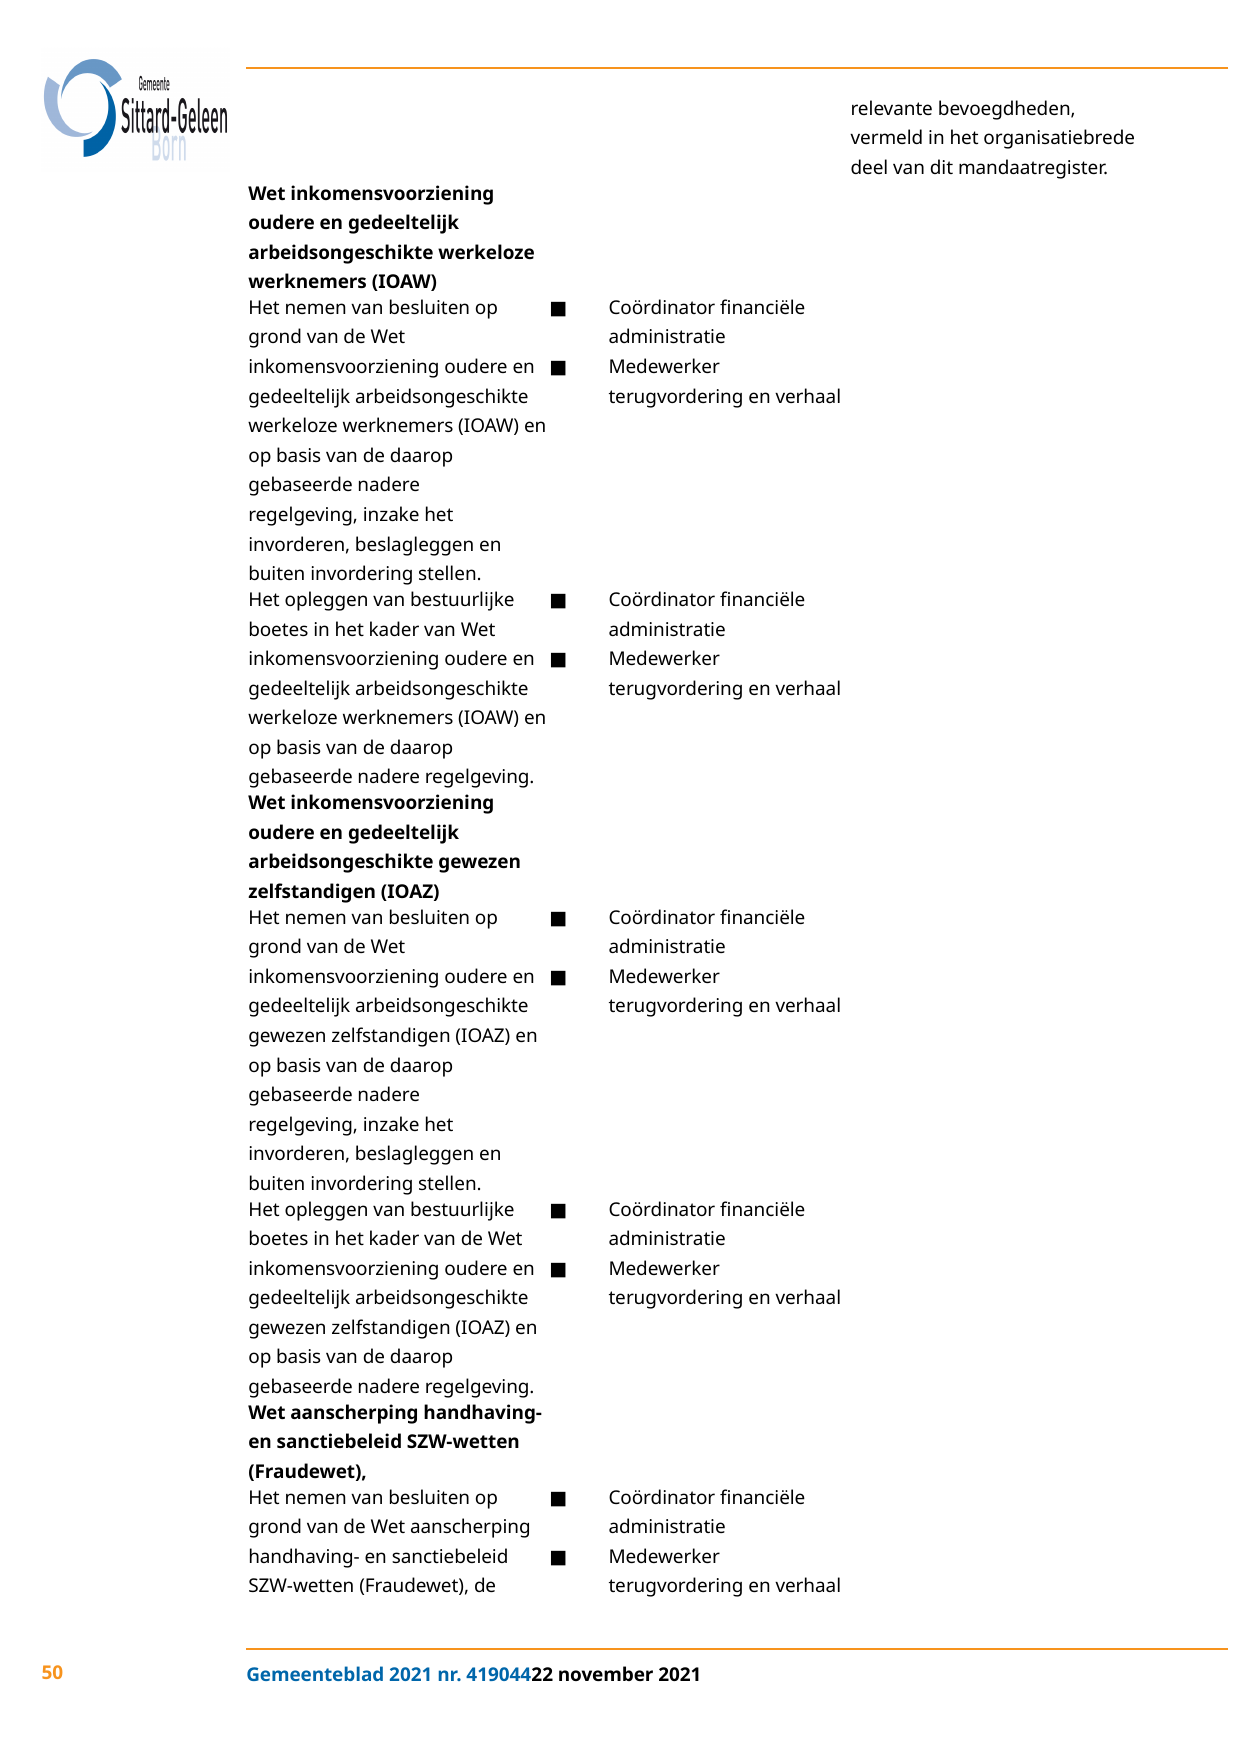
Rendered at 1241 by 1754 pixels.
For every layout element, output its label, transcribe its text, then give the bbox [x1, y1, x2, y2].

table_cell Het opleggen van bestuurlijke boetes in het kader van de Wet inkomensvoorziening oudere en gedeeltelijk arbeidsongeschikte gewezen zelfstandigen (IOAZ) en op basis van de daarop gebaseerde nadere regelgeving. [248, 1196, 549, 1399]
table_cell Het nemen van besluiten op grond van de Wet aanscherping handhaving- en sanctiebeleid SZW-wetten (Fraudewet), de [248, 1484, 549, 1598]
table_cell Coördinator financiële administratie Medewerker terugvordering en verhaal [549, 904, 850, 1196]
table_cell [850, 294, 1152, 586]
table_cell [850, 586, 1152, 789]
table_cell Het nemen van besluiten op grond van de Wet inkomensvoorziening oudere en gedeeltelijk arbeidsongeschikte gewezen zelfstandigen (IOAZ) en op basis van de daarop gebaseerde nadere regelgeving, inzake het invorderen, beslagleggen en buiten invordering stellen. [248, 904, 549, 1196]
table_cell [549, 180, 850, 294]
table_cell [850, 904, 1152, 1196]
table_cell [850, 1196, 1152, 1399]
table_cell [850, 1399, 1152, 1484]
table_cell Coördinator financiële administratie Medewerker terugvordering en verhaal [549, 1196, 850, 1399]
picture [41, 47, 231, 172]
table_cell Het opleggen van bestuurlijke boetes in het kader van Wet inkomensvoorziening oudere en gedeeltelijk arbeidsongeschikte werkeloze werknemers (IOAW) en op basis van de daarop gebaseerde nadere regelgeving. [248, 586, 549, 789]
table_cell [850, 1484, 1152, 1598]
table_cell [549, 1399, 850, 1484]
table_cell [850, 789, 1152, 904]
table_cell Coördinator financiële administratie Medewerker terugvordering en verhaal [549, 586, 850, 789]
table_cell [549, 789, 850, 904]
table_cell [248, 95, 549, 180]
table_cell Het nemen van besluiten op grond van de Wet inkomensvoorziening oudere en gedeeltelijk arbeidsongeschikte werkeloze werknemers (IOAW) en op basis van de daarop gebaseerde nadere regelgeving, inzake het invorderen, beslagleggen en buiten invordering stellen. [248, 294, 549, 586]
table_cell [549, 95, 850, 180]
table_cell Wet aanscherping handhaving- en sanctiebeleid SZW-wetten (Fraudewet), [248, 1399, 549, 1484]
table_cell Wet inkomensvoorziening oudere en gedeeltelijk arbeidsongeschikte gewezen zelfstandigen (IOAZ) [248, 789, 549, 904]
table_cell relevante bevoegdheden, vermeld in het organisatiebrede deel van dit mandaatregister. [850, 95, 1152, 180]
table_cell Coördinator financiële administratie Medewerker terugvordering en verhaal [549, 294, 850, 586]
table_cell Coördinator financiële administratie Medewerker terugvordering en verhaal [549, 1484, 850, 1598]
table_cell Wet inkomensvoorziening oudere en gedeeltelijk arbeidsongeschikte werkeloze werknemers (IOAW) [248, 180, 549, 294]
table_cell [850, 180, 1152, 294]
